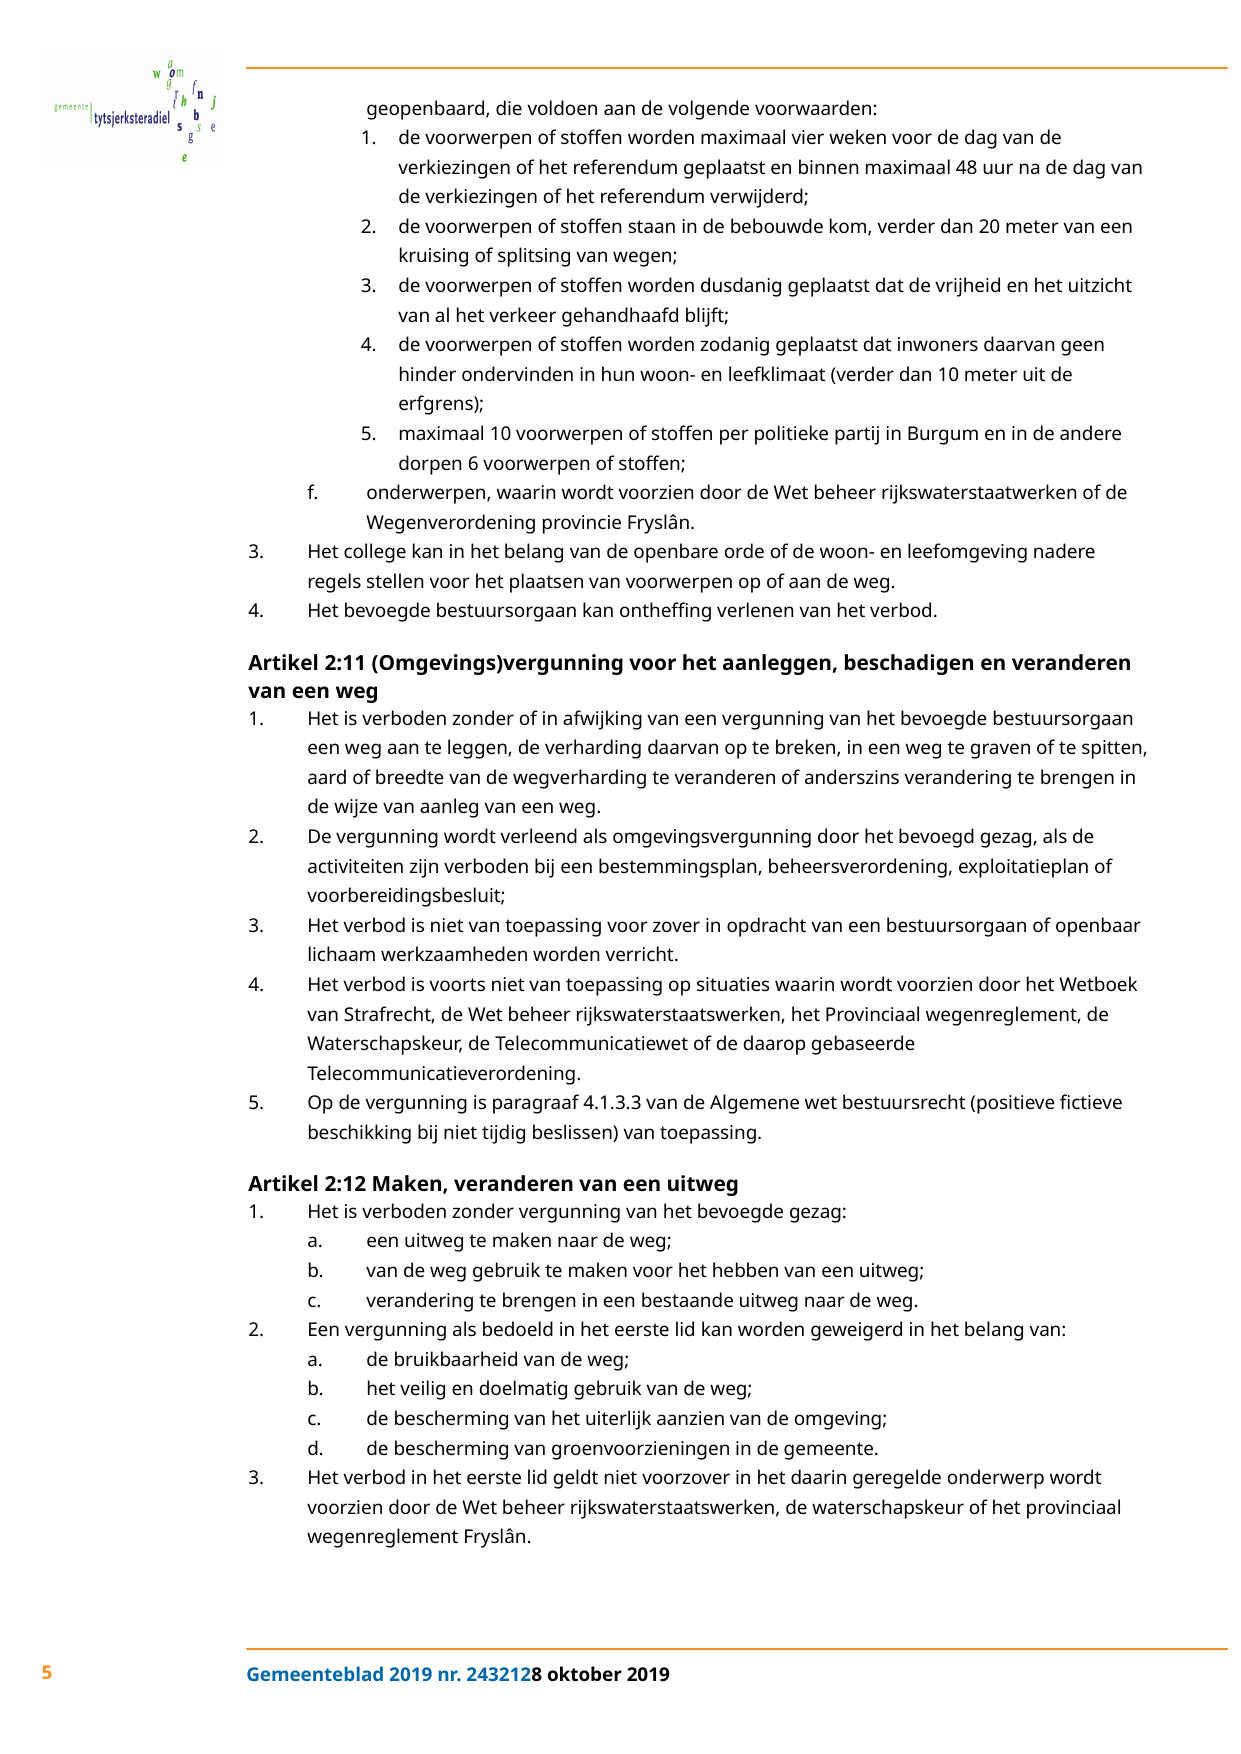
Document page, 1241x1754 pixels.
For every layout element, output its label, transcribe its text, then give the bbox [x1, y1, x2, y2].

list De vergunning wordt verleend als omgevingsvergunning door het bevoegd gezag, als de activiteiten zijn verboden bij een bestemmingsplan, beheersverordening, exploitatieplan of voorbereidingsbesluit; [248, 823, 1152, 908]
list de bruikbaarheid van de weg; [307, 1346, 1152, 1372]
list Het verbod is niet van toepassing voor zover in opdracht van een bestuursorgaan of openbaar lichaam werkzaamheden worden verricht. [248, 912, 1152, 967]
list Op de vergunning is paragraaf 4.1.3.3 van de Algemene wet bestuursrecht (positieve fictieve beschikking bij niet tijdig beslissen) van toepassing. [248, 1089, 1152, 1145]
list Het college kan in het belang van de openbare orde of de woon- en leefomgeving nadere regels stellen voor het plaatsen van voorwerpen op of aan de weg. [248, 538, 1152, 594]
list geopenbaard, die voldoen aan de volgende voorwaarden: [307, 95, 1152, 121]
list Een vergunning als bedoeld in het eerste lid kan worden geweigerd in het belang van: [248, 1316, 1152, 1342]
text Artikel 2:11 (Omgevings)vergunning voor het aanleggen, beschadigen en veranderen van een weg [248, 648, 1152, 705]
list Het is verboden zonder of in afwijking van een vergunning van het bevoegde bestuursorgaan een weg aan te leggen, de verharding daarvan op te breken, in een weg te graven of te spitten, aard of breedte van de wegverharding te veranderen of anderszins verandering te brengen in de wijze van aanleg van een weg. [248, 705, 1152, 819]
list maximaal 10 voorwerpen of stoffen per politieke partij in Burgum en in de andere dorpen 6 voorwerpen of stoffen; [361, 420, 1152, 476]
text Artikel 2:12 Maken, veranderen van een uitweg [248, 1169, 1152, 1198]
list de voorwerpen of stoffen worden dusdanig geplaatst dat de vrijheid en het uitzicht van al het verkeer gehandhaafd blijft; [361, 272, 1152, 328]
list Het is verboden zonder vergunning van het bevoegde gezag: [248, 1198, 1152, 1224]
list onderwerpen, waarin wordt voorzien door de Wet beheer rijkswaterstaatwerken of de Wegenverordening provincie Fryslân. [307, 479, 1152, 535]
list de voorwerpen of stoffen staan in de bebouwde kom, verder dan 20 meter van een kruising of splitsing van wegen; [361, 213, 1152, 268]
list verandering te brengen in een bestaande uitweg naar de weg. [307, 1287, 1152, 1312]
list de bescherming van het uiterlijk aanzien van de omgeving; [307, 1405, 1152, 1431]
list de voorwerpen of stoffen worden maximaal vier weken voor de dag van de verkiezingen of het referendum geplaatst en binnen maximaal 48 uur na de dag van de verkiezingen of het referendum verwijderd; [361, 124, 1152, 209]
list Het verbod in het eerste lid geldt niet voorzover in het daarin geregelde onderwerp wordt voorzien door de Wet beheer rijkswaterstaatswerken, de waterschapskeur of het provinciaal wegenreglement Fryslân. [248, 1464, 1152, 1549]
picture [41, 47, 231, 172]
list Het verbod is voorts niet van toepassing op situaties waarin wordt voorzien door het Wetboek van Strafrecht, de Wet beheer rijkswaterstaatswerken, het Provinciaal wegenreglement, de Waterschapskeur, de Telecommunicatiewet of de daarop gebaseerde Telecommunicatieverordening. [248, 971, 1152, 1086]
list de bescherming van groenvoorzieningen in de gemeente. [307, 1435, 1152, 1460]
list een uitweg te maken naar de weg; [307, 1228, 1152, 1253]
list van de weg gebruik te maken voor het hebben van een uitweg; [307, 1257, 1152, 1283]
list Het bevoegde bestuursorgaan kan ontheffing verlenen van het verbod. [248, 598, 1152, 623]
list de voorwerpen of stoffen worden zodanig geplaatst dat inwoners daarvan geen hinder ondervinden in hun woon- en leefklimaat (verder dan 10 meter uit de erfgrens); [361, 331, 1152, 416]
list het veilig en doelmatig gebruik van de weg; [307, 1376, 1152, 1401]
